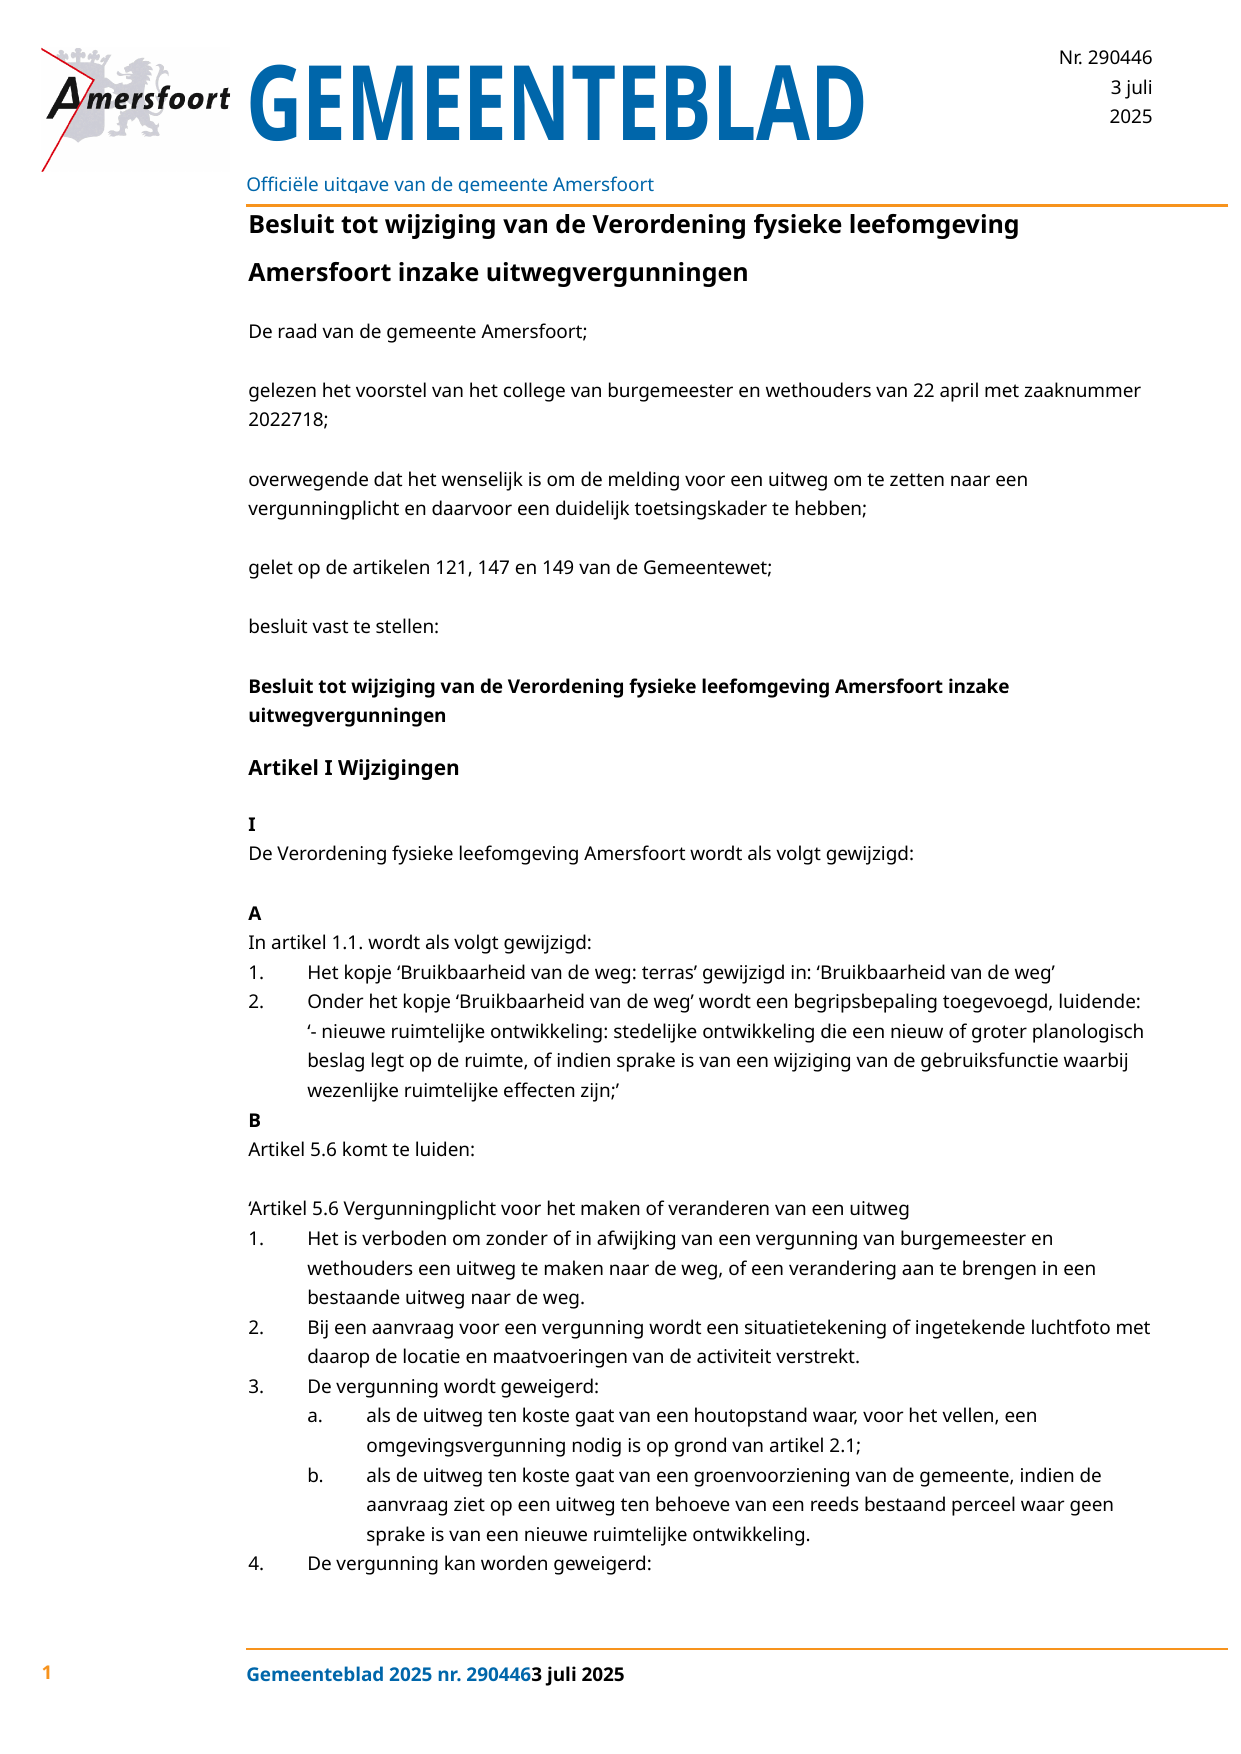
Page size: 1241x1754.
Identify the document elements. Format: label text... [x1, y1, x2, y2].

list ‘- nieuwe ruimtelijke ontwikkeling: stedelijke ontwikkeling die een nieuw of groter planologisch beslag legt op de ruimte, of indien sprake is van een wijziging van de gebruiksfunctie waarbij wezenlijke ruimtelijke effecten zijn;’ [248, 1018, 1152, 1103]
text B [248, 1107, 1152, 1132]
list als de uitweg ten koste gaat van een groenvoorziening van de gemeente, indien de aanvraag ziet op een uitweg ten behoeve van een reeds bestaand perceel waar geen sprake is van een nieuwe ruimtelijke ontwikkeling. [307, 1462, 1152, 1547]
list De vergunning wordt geweigerd: [248, 1373, 1152, 1399]
text gelet op de artikelen 121, 147 en 149 van de Gemeentewet; [248, 554, 1152, 580]
text overwegende dat het wenselijk is om de melding voor een uitweg om te zetten naar een vergunningplicht en daarvoor een duidelijk toetsingskader te hebben; [248, 466, 1152, 521]
text Besluit tot wijziging van de Verordening fysieke leefomgeving Amersfoort inzake uitwegvergunningen [248, 673, 1152, 728]
list Het is verboden om zonder of in afwijking van een vergunning van burgemeester en wethouders een uitweg te maken naar de weg, of een verandering aan te brengen in een bestaande uitweg naar de weg. [248, 1225, 1152, 1310]
text Besluit tot wijziging van de Verordening fysieke leefomgeving Amersfoort inzake uitwegvergunningen [248, 207, 1152, 288]
list Onder het kopje ‘Bruikbaarheid van de weg’ wordt een begripsbepaling toegevoegd, luidende: [248, 988, 1152, 1014]
text I [248, 811, 1152, 837]
text Artikel I Wijzigingen [248, 753, 1152, 781]
text De raad van de gemeente Amersfoort; [248, 318, 1152, 344]
list De vergunning kan worden geweigerd: [248, 1551, 1152, 1576]
text gelezen het voorstel van het college van burgemeester en wethouders van 22 april met zaaknummer 2022718; [248, 377, 1152, 432]
picture [41, 47, 231, 172]
text A [248, 900, 1152, 925]
text Artikel 5.6 komt te luiden: [248, 1136, 1152, 1162]
text ‘Artikel 5.6 Vergunningplicht voor het maken of veranderen van een uitweg [248, 1196, 1152, 1221]
text besluit vast te stellen: [248, 614, 1152, 639]
list Bij een aanvraag voor een vergunning wordt een situatietekening of ingetekende luchtfoto met daarop de locatie en maatvoeringen van de activiteit verstrekt. [248, 1314, 1152, 1369]
list als de uitweg ten koste gaat van een houtopstand waar, voor het vellen, een omgevingsvergunning nodig is op grond van artikel 2.1; [307, 1403, 1152, 1458]
text De Verordening fysieke leefomgeving Amersfoort wordt als volgt gewijzigd: [248, 841, 1152, 866]
text In artikel 1.1. wordt als volgt gewijzigd: [248, 929, 1152, 955]
list Het kopje ‘Bruikbaarheid van de weg: terras’ gewijzigd in: ‘Bruikbaarheid van de weg’ [248, 959, 1152, 984]
